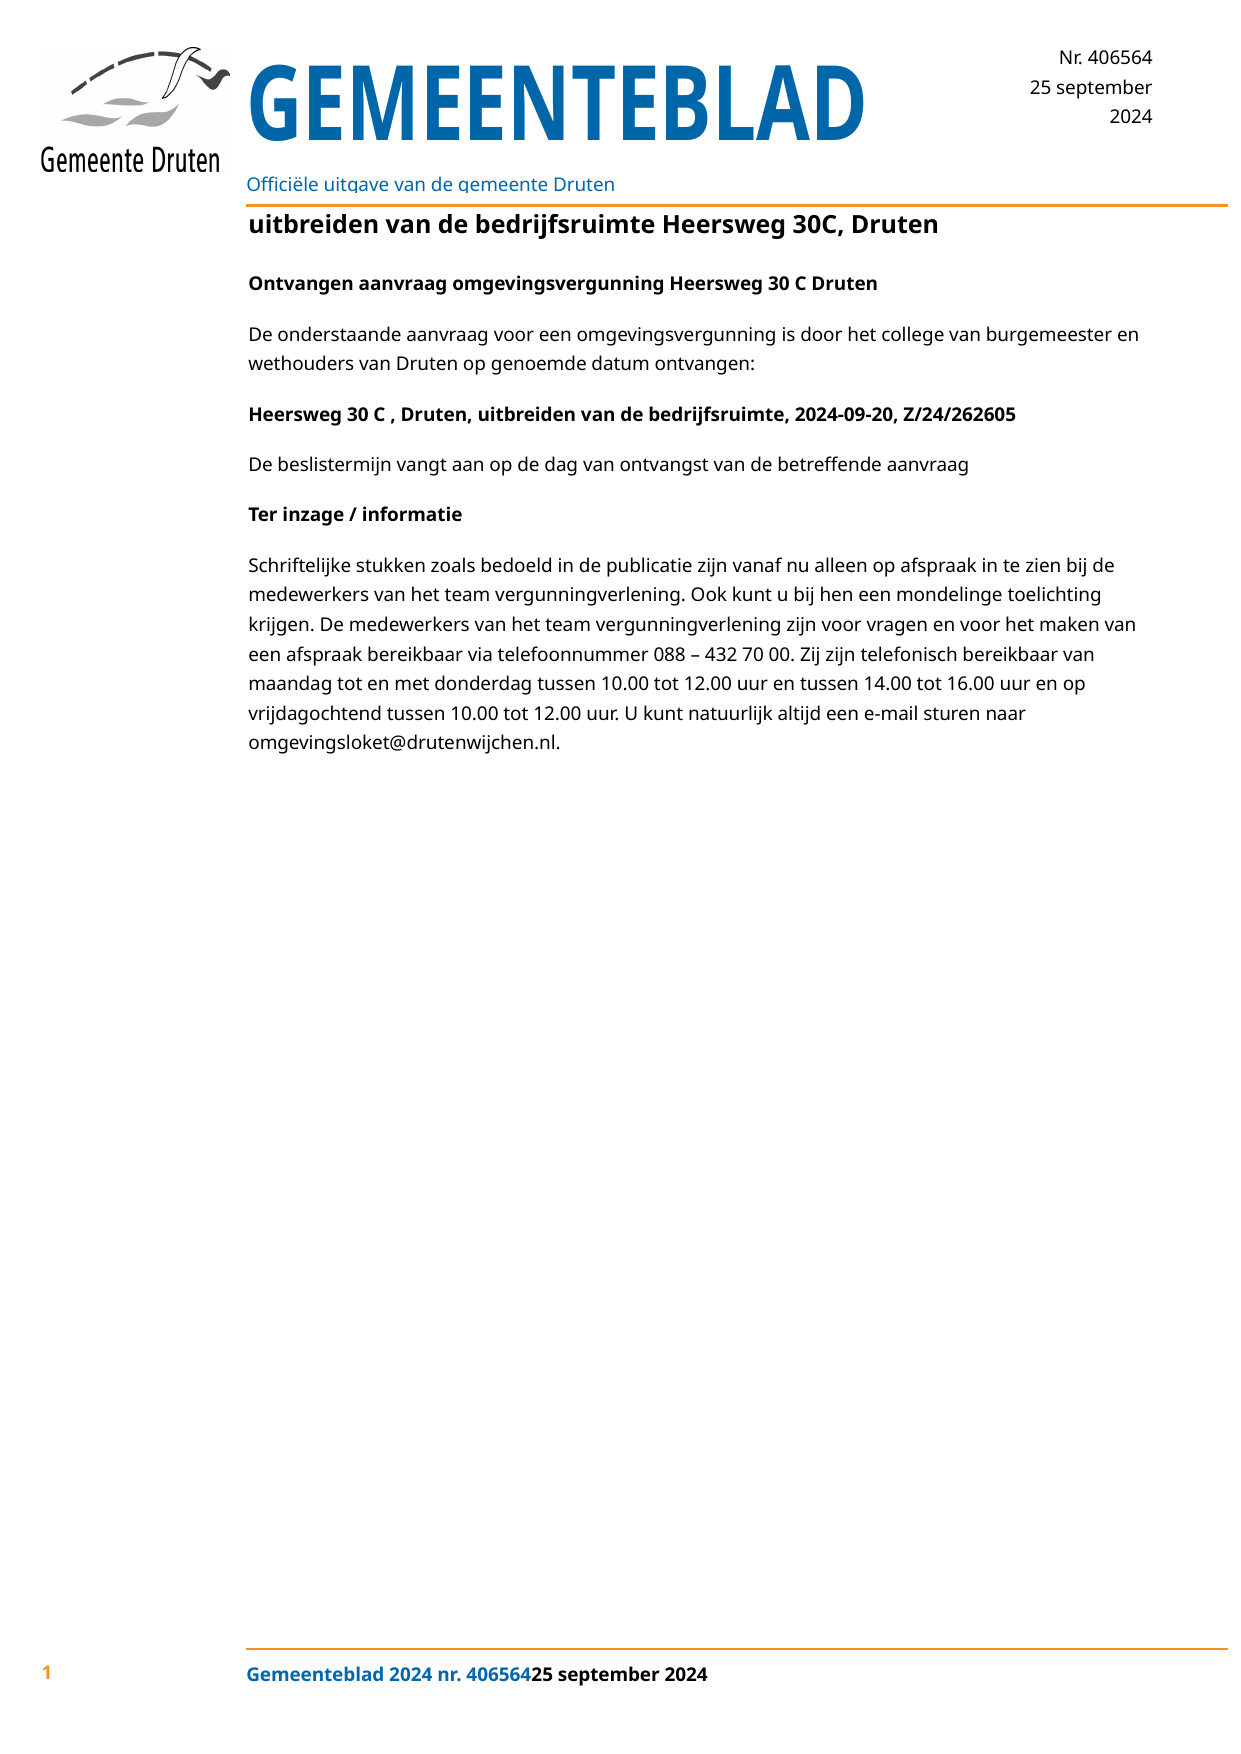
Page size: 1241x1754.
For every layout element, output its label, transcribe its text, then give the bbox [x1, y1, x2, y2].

text Heersweg 30 C , Druten, uitbreiden van de bedrijfsruimte, 2024-09-20, Z/24/262605 [248, 401, 1152, 426]
text uitbreiden van de bedrijfsruimte Heersweg 30C, Druten [248, 207, 1152, 241]
text De beslistermijn vangt aan op de dag van ontvangst van de betreffende aanvraag [248, 451, 1152, 477]
picture [41, 47, 231, 172]
text Ter inzage / informatie [248, 502, 1152, 527]
text Schriftelijke stukken zoals bedoeld in de publicatie zijn vanaf nu alleen op afspraak in te zien bij de medewerkers van het team vergunningverlening. Ook kunt u bij hen een mondelinge toelichting krijgen. De medewerkers van het team vergunningverlening zijn voor vragen en voor het maken van een afspraak bereikbaar via telefoonnummer 088 – 432 70 00. Zij zijn telefonisch bereikbaar van maandag tot en met donderdag tussen 10.00 tot 12.00 uur en tussen 14.00 tot 16.00 uur en op vrijdagochtend tussen 10.00 tot 12.00 uur. U kunt natuurlijk altijd een e-mail sturen naar omgevingsloket@drutenwijchen.nl. [248, 552, 1152, 755]
text De onderstaande aanvraag voor een omgevingsvergunning is door het college van burgemeester en wethouders van Druten op genoemde datum ontvangen: [248, 321, 1152, 376]
text Ontvangen aanvraag omgevingsvergunning Heersweg 30 C Druten [248, 270, 1152, 296]
